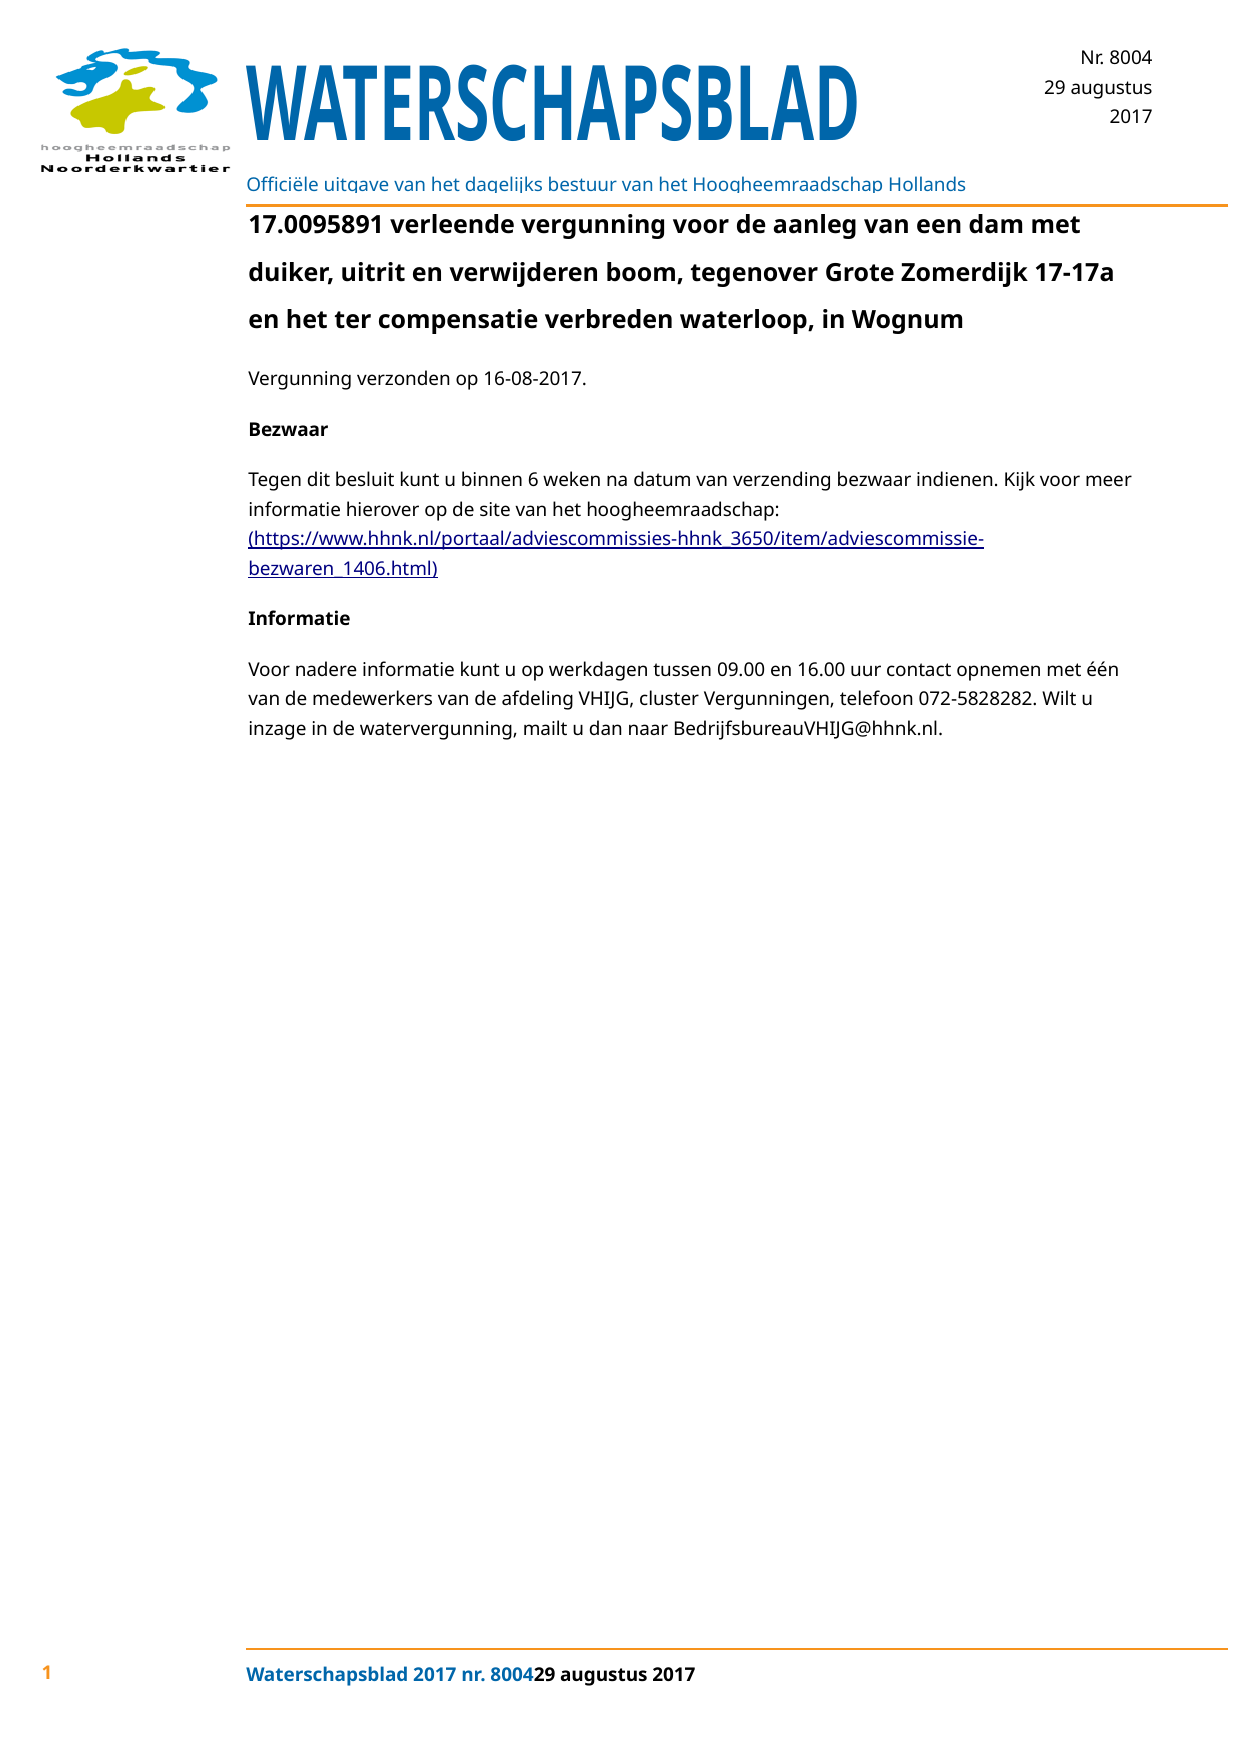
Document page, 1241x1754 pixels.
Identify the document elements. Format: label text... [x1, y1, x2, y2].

text Informatie [248, 606, 1152, 631]
text Vergunning verzonden op 16-08-2017. [248, 366, 1152, 391]
text 17.0095891 verleende vergunning voor de aanleg van een dam met duiker, uitrit en verwijderen boom, tegenover Grote Zomerdijk 17-17a en het ter compensatie verbreden waterloop, in Wognum [248, 207, 1152, 336]
text Tegen dit besluit kunt u binnen 6 weken na datum van verzending bezwaar indienen. Kijk voor meer informatie hierover op de site van het hoogheemraadschap: (https://www.hhnk.nl/portaal/adviescommissies-hhnk_3650/item/adviescommissie-bezwaren_1406.html) [248, 466, 1152, 581]
text Bezwaar [248, 416, 1152, 442]
text Voor nadere informatie kunt u op werkdagen tussen 09.00 en 16.00 uur contact opnemen met één van de medewerkers van de afdeling VHIJG, cluster Vergunningen, telefoon 072-5828282. Wilt u inzage in de watervergunning, mailt u dan naar BedrijfsbureauVHIJG@hhnk.nl. [248, 656, 1152, 741]
picture [41, 47, 231, 172]
